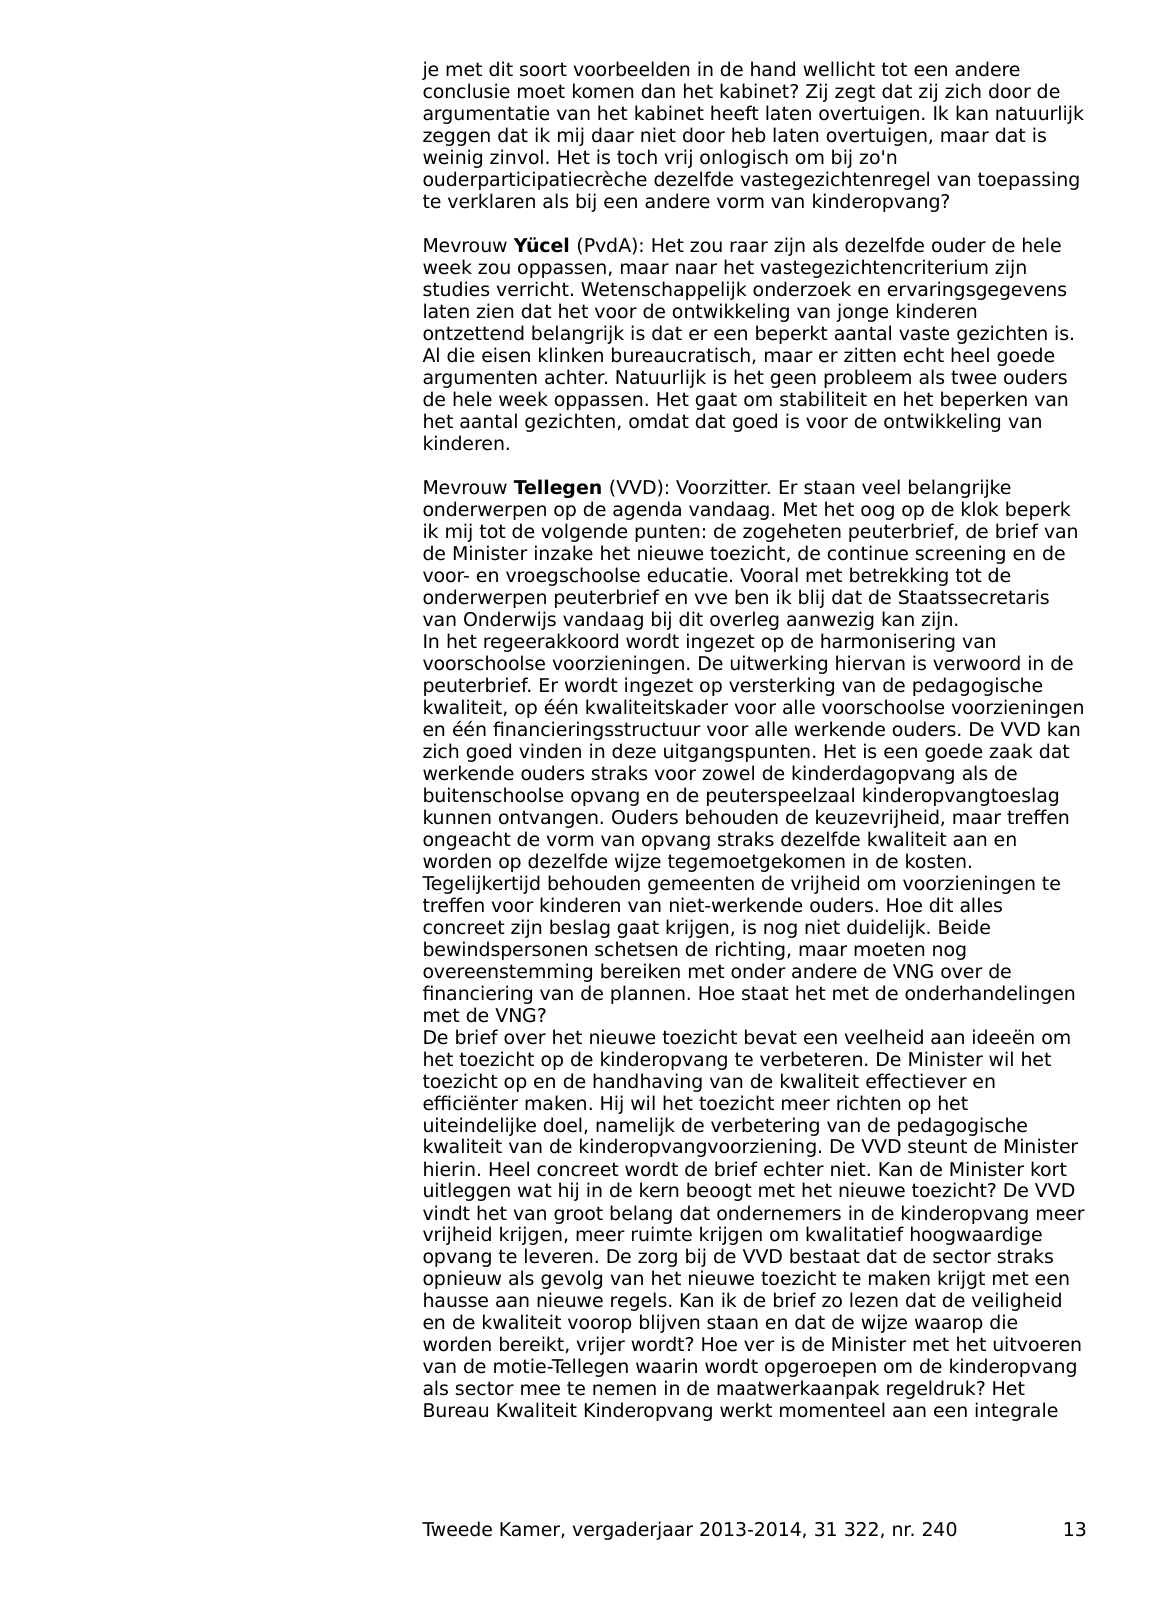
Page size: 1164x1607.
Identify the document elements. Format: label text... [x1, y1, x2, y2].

text Mevrouw Tellegen (VVD): Voorzitter. Er staan veel belangrijke onderwerpen op de agenda vandaag. Met het oog op de klok beperk ik mij tot de volgende punten: de zogeheten peuterbrief, de brief van de Minister inzake het nieuwe toezicht, de continue screening en de voor- en vroegschoolse educatie. Vooral met betrekking tot de onderwerpen peuterbrief en vve ben ik blij dat de Staatssecretaris van Onderwijs vandaag bij dit overleg aanwezig kan zijn. [422, 477, 1087, 631]
text De brief over het nieuwe toezicht bevat een veelheid aan ideeën om het toezicht op de kinderopvang te verbeteren. De Minister wil het toezicht op en de handhaving van de kwaliteit effectiever en efficiënter maken. Hij wil het toezicht meer richten op het uiteindelijke doel, namelijk de verbetering van de pedagogische kwaliteit van de kinderopvangvoorziening. De VVD steunt de Minister hierin. Heel concreet wordt de brief echter niet. Kan de Minister kort uitleggen wat hij in de kern beoogt met het nieuwe toezicht? De VVD vindt het van groot belang dat ondernemers in de kinderopvang meer vrijheid krijgen, meer ruimte krijgen om kwalitatief hoogwaardige opvang te leveren. De zorg bij de VVD bestaat dat de sector straks opnieuw als gevolg van het nieuwe toezicht te maken krijgt met een hausse aan nieuwe regels. Kan ik de brief zo lezen dat de veiligheid en de kwaliteit voorop blijven staan en dat de wijze waarop die worden bereikt, vrijer wordt? Hoe ver is de Minister met het uitvoeren van de motie-Tellegen waarin wordt opgeroepen om de kinderopvang als sector mee te nemen in de maatwerkaanpak regeldruk? Het Bureau Kwaliteit Kinderopvang werkt momenteel aan een integrale [422, 1027, 1087, 1422]
text je met dit soort voorbeelden in de hand wellicht tot een andere conclusie moet komen dan het kabinet? Zij zegt dat zij zich door de argumentatie van het kabinet heeft laten overtuigen. Ik kan natuurlijk zeggen dat ik mij daar niet door heb laten overtuigen, maar dat is weinig zinvol. Het is toch vrij onlogisch om bij zo'n ouderparticipatiecrèche dezelfde vastegezichtenregel van toepassing te verklaren als bij een andere vorm van kinderopvang? [422, 59, 1087, 213]
text In het regeerakkoord wordt ingezet op de harmonisering van voorschoolse voorzieningen. De uitwerking hiervan is verwoord in de peuterbrief. Er wordt ingezet op versterking van de pedagogische kwaliteit, op één kwaliteitskader voor alle voorschoolse voorzieningen en één financieringsstructuur voor alle werkende ouders. De VVD kan zich goed vinden in deze uitgangspunten. Het is een goede zaak dat werkende ouders straks voor zowel de kinderdagopvang als de buitenschoolse opvang en de peuterspeelzaal kinderopvangtoeslag kunnen ontvangen. Ouders behouden de keuzevrijheid, maar treffen ongeacht de vorm van opvang straks dezelfde kwaliteit aan en worden op dezelfde wijze tegemoetgekomen in de kosten. Tegelijkertijd behouden gemeenten de vrijheid om voorzieningen te treffen voor kinderen van niet-werkende ouders. Hoe dit alles concreet zijn beslag gaat krijgen, is nog niet duidelijk. Beide bewindspersonen schetsen de richting, maar moeten nog overeenstemming bereiken met onder andere de VNG over de financiering van de plannen. Hoe staat het met de onderhandelingen met de VNG? [422, 631, 1087, 1027]
text Mevrouw Yücel (PvdA): Het zou raar zijn als dezelfde ouder de hele week zou oppassen, maar naar het vastegezichtencriterium zijn studies verricht. Wetenschappelijk onderzoek en ervaringsgegevens laten zien dat het voor de ontwikkeling van jonge kinderen ontzettend belangrijk is dat er een beperkt aantal vaste gezichten is. Al die eisen klinken bureaucratisch, maar er zitten echt heel goede argumenten achter. Natuurlijk is het geen probleem als twee ouders de hele week oppassen. Het gaat om stabiliteit en het beperken van het aantal gezichten, omdat dat goed is voor de ontwikkeling van kinderen. [422, 235, 1087, 455]
